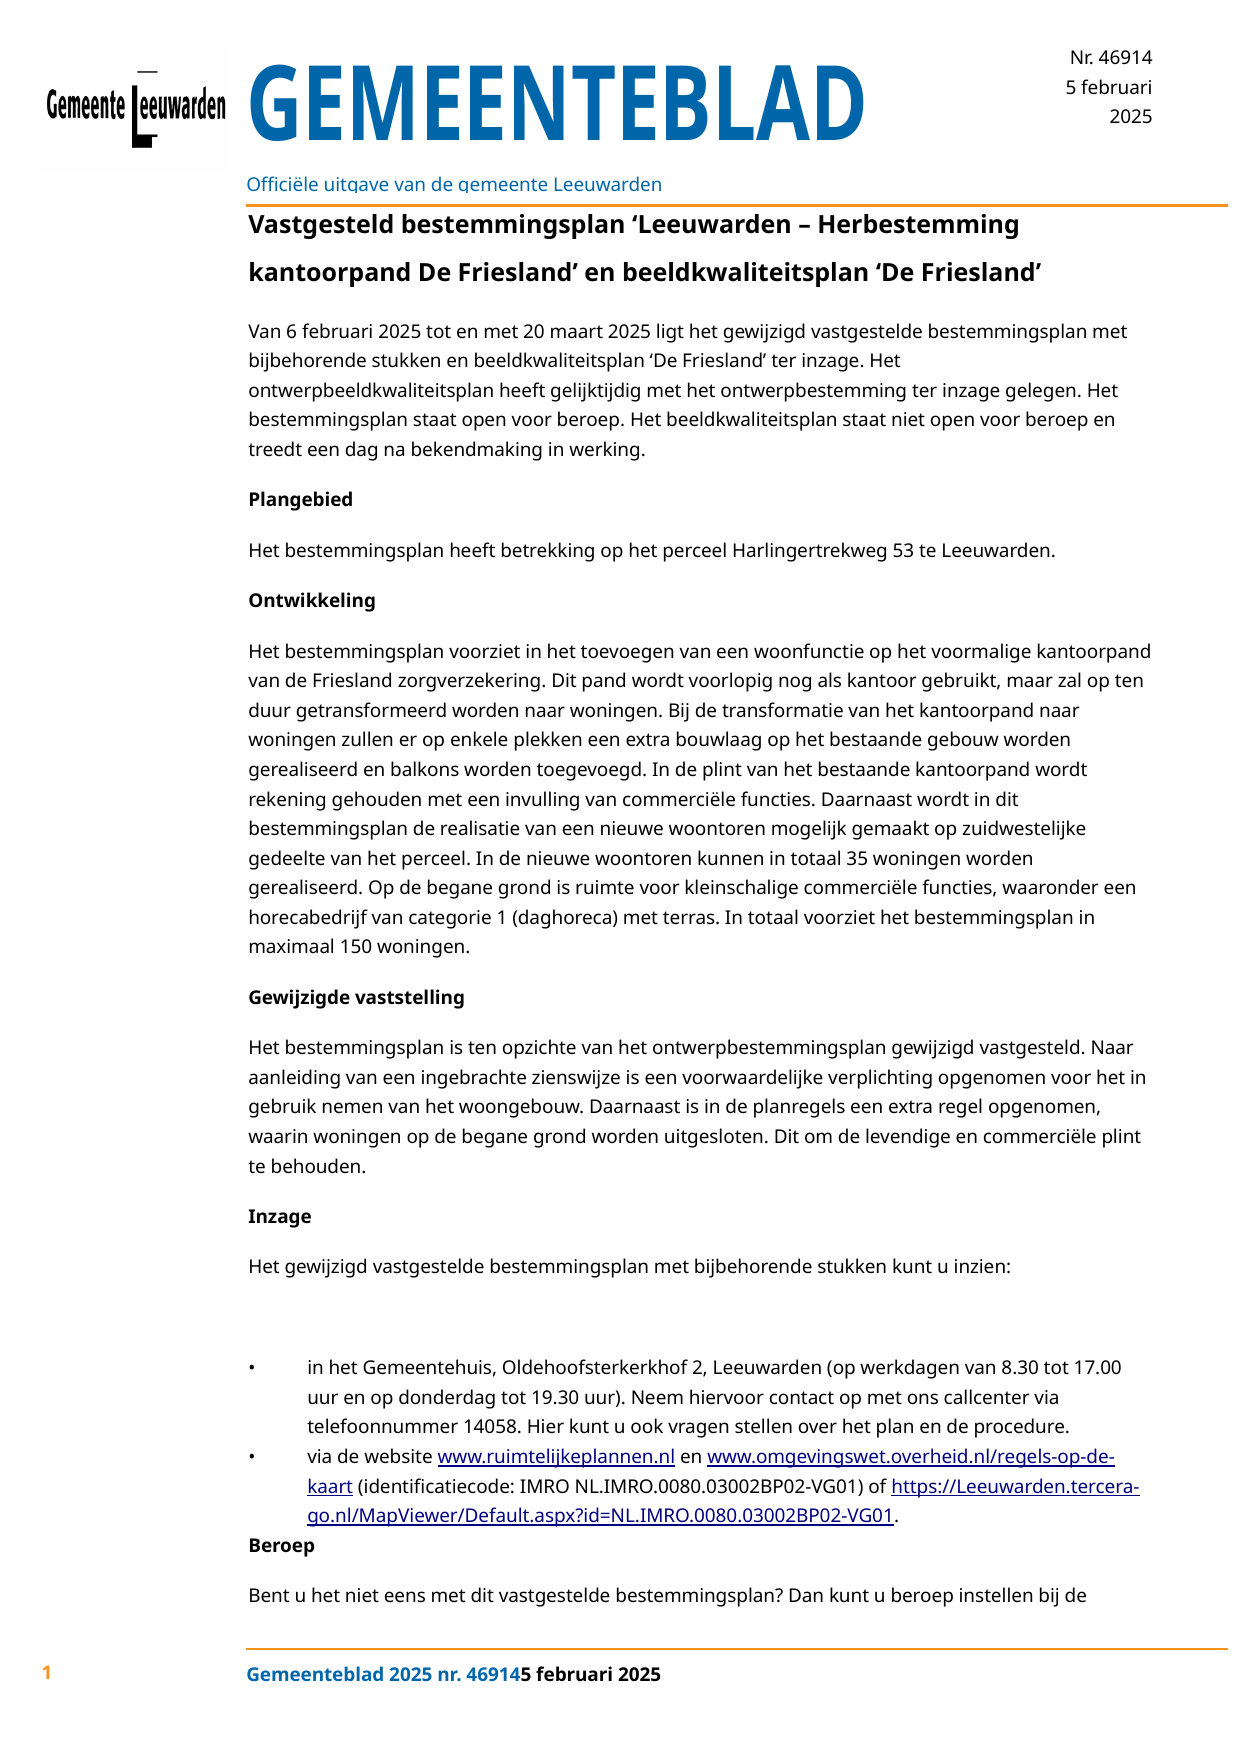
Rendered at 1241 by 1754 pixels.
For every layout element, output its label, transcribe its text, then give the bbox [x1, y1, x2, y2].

text Het gewijzigd vastgestelde bestemmingsplan met bijbehorende stukken kunt u inzien: [248, 1254, 1152, 1279]
list via de website www.ruimtelijkeplannen.nl en www.omgevingswet.overheid.nl/regels-op-de-kaart (identificatiecode: IMRO NL.IMRO.0080.03002BP02-VG01) of https://Leeuwarden.tercera-go.nl/MapViewer/Default.aspx?id=NL.IMRO.0080.03002BP02-VG01. [248, 1443, 1152, 1528]
text Het bestemmingsplan heeft betrekking op het perceel Harlingertrekweg 53 te Leeuwarden. [248, 537, 1152, 563]
list in het Gemeentehuis, Oldehoofsterkerkhof 2, Leeuwarden (op werkdagen van 8.30 tot 17.00 uur en op donderdag tot 19.30 uur). Neem hiervoor contact op met ons callcenter via telefoonnummer 14058. Hier kunt u ook vragen stellen over het plan en de procedure. [248, 1354, 1152, 1439]
text Gewijzigde vaststelling [248, 984, 1152, 1010]
picture [41, 47, 231, 172]
text Het bestemmingsplan is ten opzichte van het ontwerpbestemmingsplan gewijzigd vastgesteld. Naar aanleiding van een ingebrachte zienswijze is een voorwaardelijke verplichting opgenomen voor het in gebruik nemen van het woongebouw. Daarnaast is in de planregels een extra regel opgenomen, waarin woningen op de begane grond worden uitgesloten. Dit om de levendige en commerciële plint te behouden. [248, 1034, 1152, 1179]
text Beroep [248, 1532, 1152, 1558]
text Ontwikkeling [248, 587, 1152, 613]
text Plangebied [248, 487, 1152, 512]
text Inzage [248, 1203, 1152, 1229]
text Van 6 februari 2025 tot en met 20 maart 2025 ligt het gewijzigd vastgestelde bestemmingsplan met bijbehorende stukken en beeldkwaliteitsplan ‘De Friesland’ ter inzage. Het ontwerpbeeldkwaliteitsplan heeft gelijktijdig met het ontwerpbestemming ter inzage gelegen. Het bestemmingsplan staat open voor beroep. Het beeldkwaliteitsplan staat niet open voor beroep en treedt een dag na bekendmaking in werking. [248, 318, 1152, 462]
text Bent u het niet eens met dit vastgestelde bestemmingsplan? Dan kunt u beroep instellen bij de [248, 1582, 1152, 1608]
text Het bestemmingsplan voorziet in het toevoegen van een woonfunctie op het voormalige kantoorpand van de Friesland zorgverzekering. Dit pand wordt voorlopig nog als kantoor gebruikt, maar zal op ten duur getransformeerd worden naar woningen. Bij de transformatie van het kantoorpand naar woningen zullen er op enkele plekken een extra bouwlaag op het bestaande gebouw worden gerealiseerd en balkons worden toegevoegd. In de plint van het bestaande kantoorpand wordt rekening gehouden met een invulling van commerciële functies. Daarnaast wordt in dit bestemmingsplan de realisatie van een nieuwe woontoren mogelijk gemaakt op zuidwestelijke gedeelte van het perceel. In de nieuwe woontoren kunnen in totaal 35 woningen worden gerealiseerd. Op de begane grond is ruimte voor kleinschalige commerciële functies, waaronder een horecabedrijf van categorie 1 (daghoreca) met terras. In totaal voorziet het bestemmingsplan in maximaal 150 woningen. [248, 638, 1152, 959]
text Vastgesteld bestemmingsplan ‘Leeuwarden – Herbestemming kantoorpand De Friesland’ en beeldkwaliteitsplan ‘De Friesland’ [248, 207, 1152, 288]
